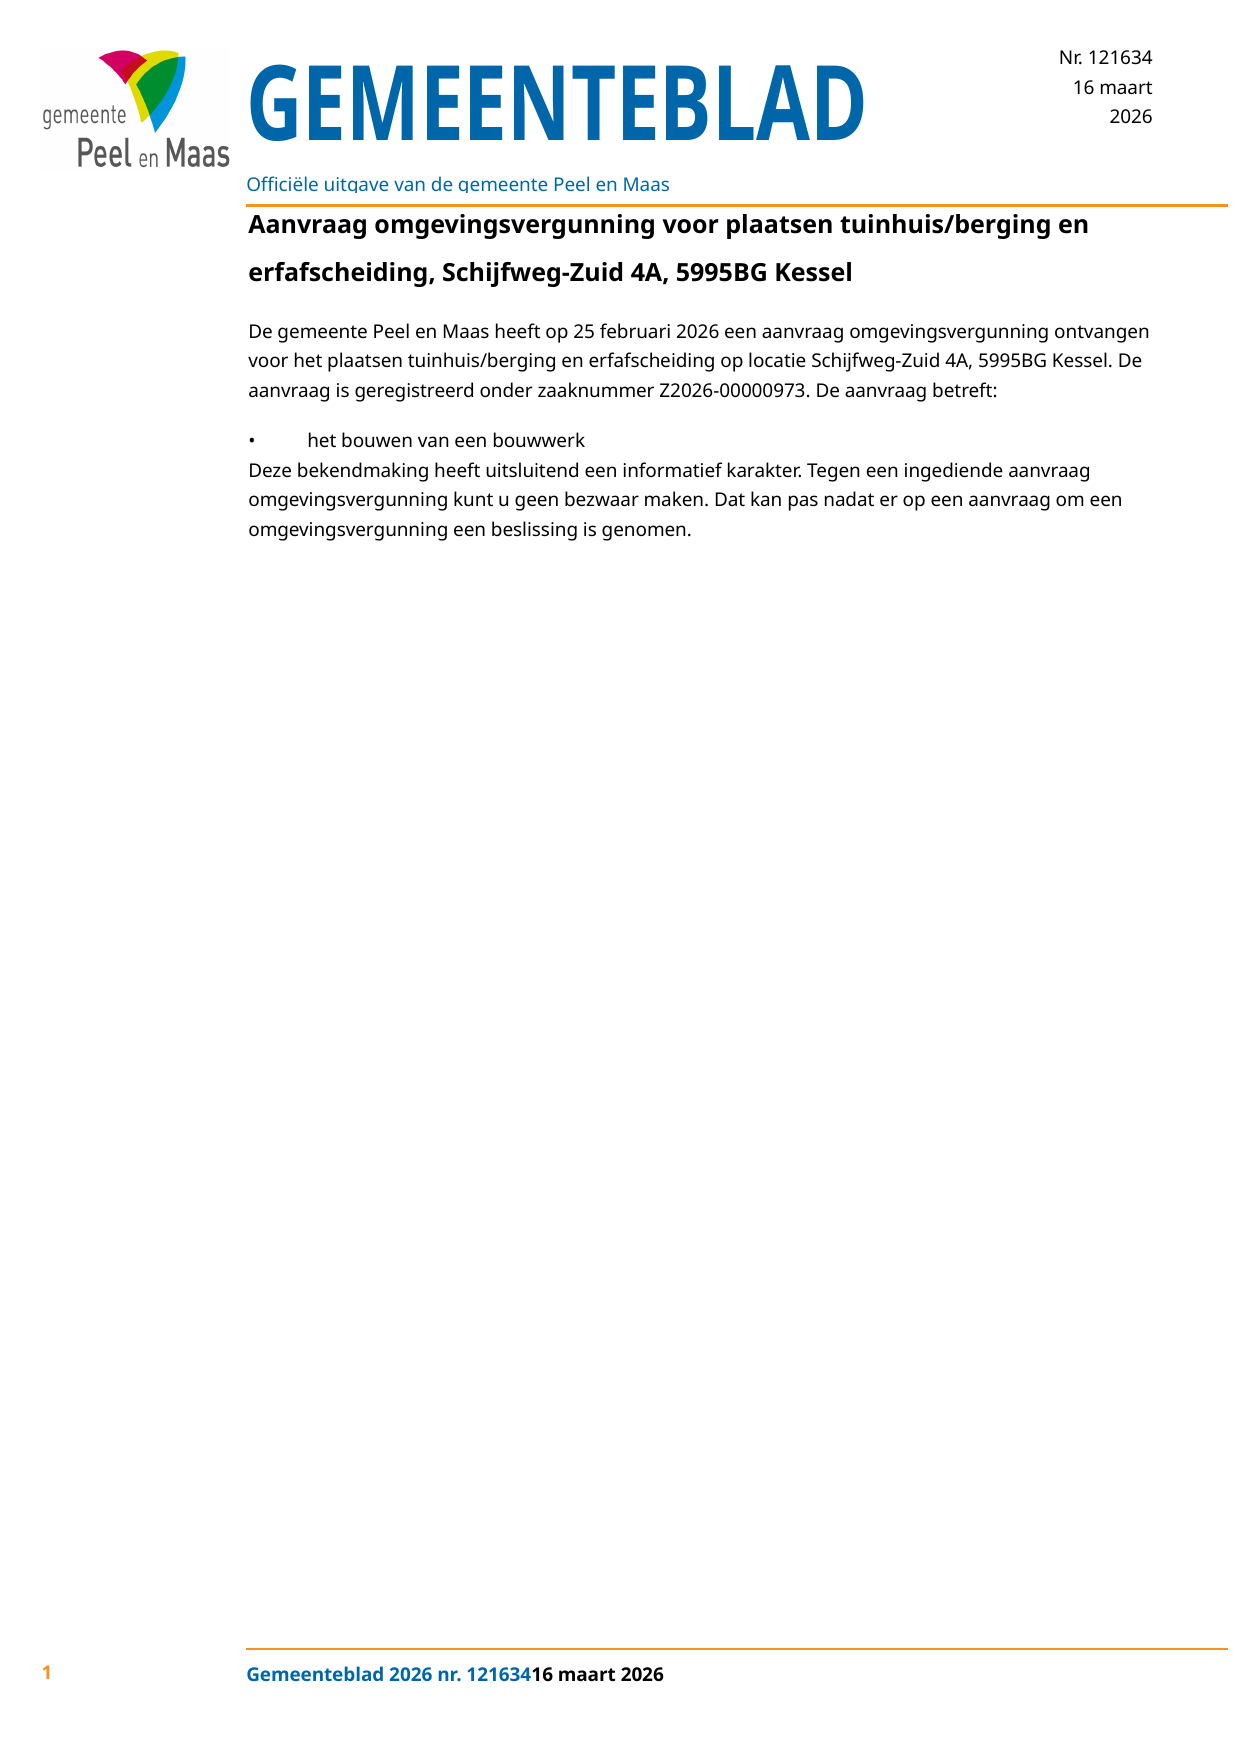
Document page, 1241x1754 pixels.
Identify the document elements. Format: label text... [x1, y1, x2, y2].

list het bouwen van een bouwwerk [248, 427, 1152, 453]
text Aanvraag omgevingsvergunning voor plaatsen tuinhuis/berging en erfafscheiding, Schijfweg-Zuid 4A, 5995BG Kessel [248, 207, 1152, 288]
text De gemeente Peel en Maas heeft op 25 februari 2026 een aanvraag omgevingsvergunning ontvangen voor het plaatsen tuinhuis/berging en erfafscheiding op locatie Schijfweg-Zuid 4A, 5995BG Kessel. De aanvraag is geregistreerd onder zaaknummer Z2026-00000973. De aanvraag betreft: [248, 318, 1152, 403]
picture [41, 47, 231, 172]
text Deze bekendmaking heeft uitsluitend een informatief karakter. Tegen een ingediende aanvraag omgevingsvergunning kunt u geen bezwaar maken. Dat kan pas nadat er op een aanvraag om een omgevingsvergunning een beslissing is genomen. [248, 457, 1152, 542]
